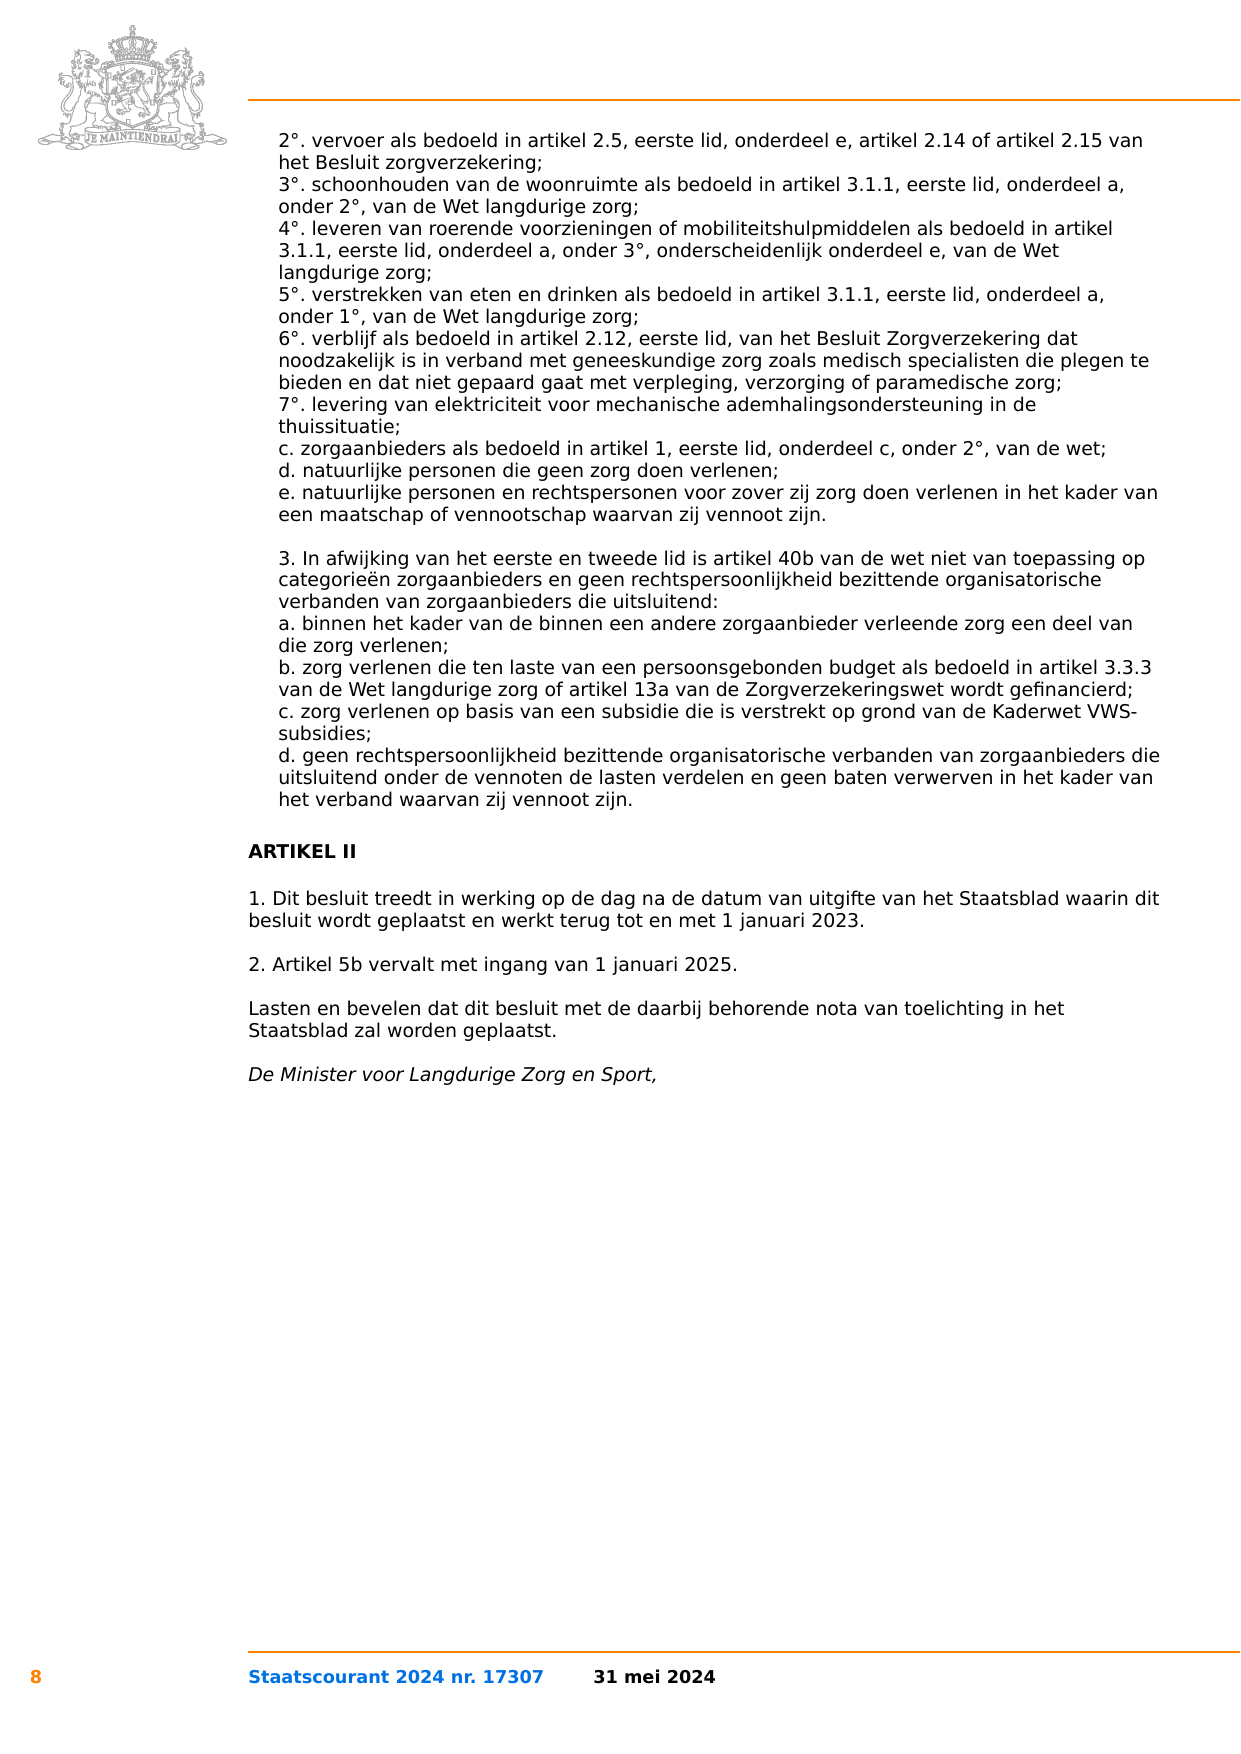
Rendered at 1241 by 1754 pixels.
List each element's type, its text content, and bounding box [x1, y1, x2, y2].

text c. zorgaanbieders als bedoeld in artikel 1, eerste lid, onderdeel c, onder 2°, van de wet; [278, 438, 1163, 459]
text 3°. schoonhouden van de woonruimte als bedoeld in artikel 3.1.1, eerste lid, onderdeel a, onder 2°, van de Wet langdurige zorg; [278, 174, 1163, 218]
text 2. Artikel 5b vervalt met ingang van 1 januari 2025. [248, 954, 1163, 976]
text b. zorg verlenen die ten laste van een persoonsgebonden budget als bedoeld in artikel 3.3.3 van de Wet langdurige zorg of artikel 13a van de Zorgverzekeringswet wordt gefinancierd; [278, 657, 1163, 701]
text De Minister voor Langdurige Zorg en Sport, [248, 1064, 1163, 1086]
text d. natuurlijke personen die geen zorg doen verlenen; [278, 459, 1163, 482]
text 2°. vervoer als bedoeld in artikel 2.5, eerste lid, onderdeel e, artikel 2.14 of artikel 2.15 van het Besluit zorgverzekering; [278, 130, 1163, 174]
text 4°. leveren van roerende voorzieningen of mobiliteitshulpmiddelen als bedoeld in artikel 3.1.1, eerste lid, onderdeel a, onder 3°, onderscheidenlijk onderdeel e, van de Wet langdurige zorg; [278, 218, 1163, 284]
text a. binnen het kader van de binnen een andere zorgaanbieder verleende zorg een deel van die zorg verlenen; [278, 613, 1163, 657]
text c. zorg verlenen op basis van een subsidie die is verstrekt op grond van de Kaderwet VWS-subsidies; [278, 701, 1163, 745]
text 3. In afwijking van het eerste en tweede lid is artikel 40b van de wet niet van toepassing op categorieën zorgaanbieders en geen rechtspersoonlijkheid bezittende organisatorische verbanden van zorgaanbieders die uitsluitend: [278, 547, 1163, 613]
subtitle ARTIKEL II [248, 841, 1163, 863]
text e. natuurlijke personen en rechtspersonen voor zover zij zorg doen verlenen in het kader van een maatschap of vennootschap waarvan zij vennoot zijn. [278, 482, 1163, 526]
text Lasten en bevelen dat dit besluit met de daarbij behorende nota van toelichting in het Staatsblad zal worden geplaatst. [248, 998, 1163, 1042]
text 1. Dit besluit treedt in werking op de dag na de datum van uitgifte van het Staatsblad waarin dit besluit wordt geplaatst en werkt terug tot en met 1 januari 2023. [248, 888, 1163, 932]
text 7°. levering van elektriciteit voor mechanische ademhalingsondersteuning in de thuissituatie; [278, 394, 1163, 438]
text 5°. verstrekken van eten en drinken als bedoeld in artikel 3.1.1, eerste lid, onderdeel a, onder 1°, van de Wet langdurige zorg; [278, 284, 1163, 328]
picture [38, 25, 227, 150]
text d. geen rechtspersoonlijkheid bezittende organisatorische verbanden van zorgaanbieders die uitsluitend onder de vennoten de lasten verdelen en geen baten verwerven in het kader van het verband waarvan zij vennoot zijn. [278, 745, 1163, 811]
text 6°. verblijf als bedoeld in artikel 2.12, eerste lid, van het Besluit Zorgverzekering dat noodzakelijk is in verband met geneeskundige zorg zoals medisch specialisten die plegen te bieden en dat niet gepaard gaat met verpleging, verzorging of paramedische zorg; [278, 328, 1163, 394]
